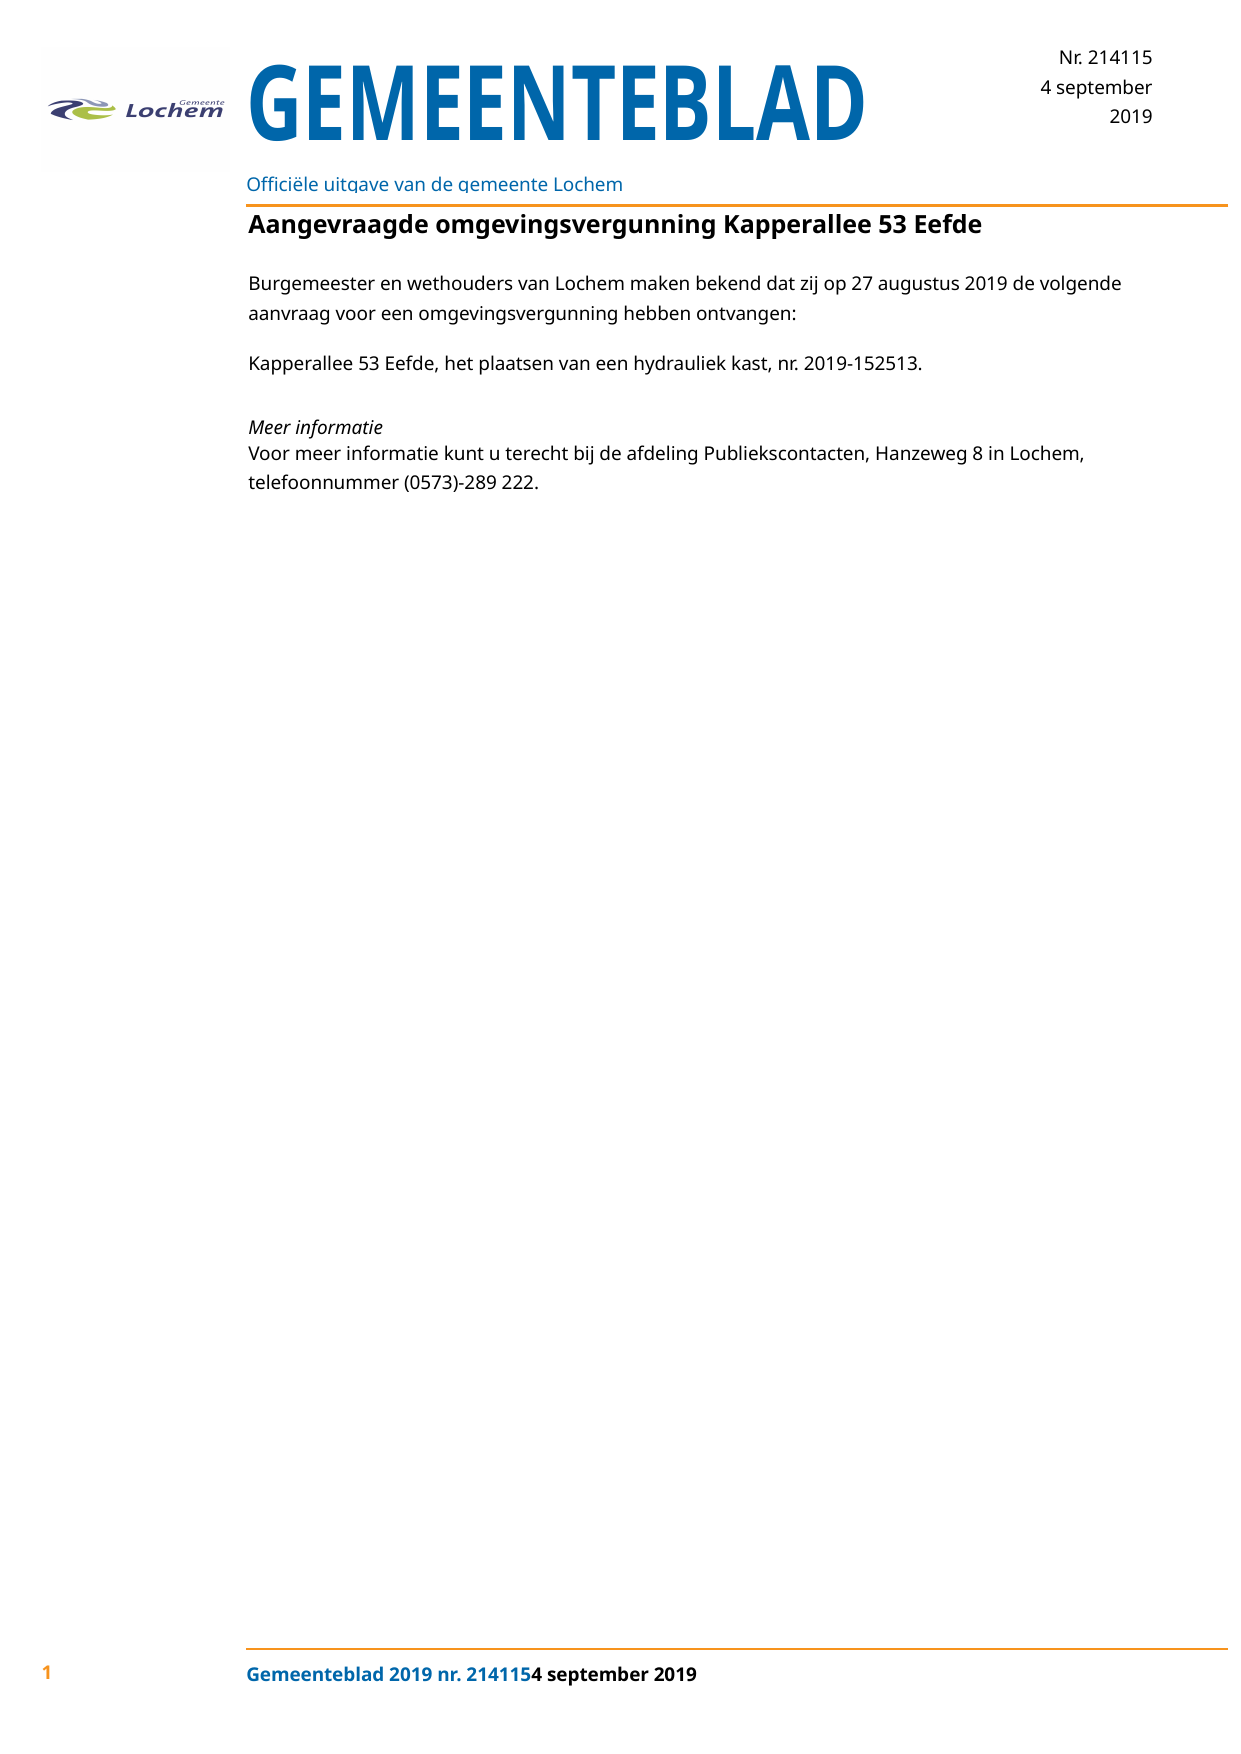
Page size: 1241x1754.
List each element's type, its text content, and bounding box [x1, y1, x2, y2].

picture [41, 47, 231, 172]
text Voor meer informatie kunt u terecht bij de afdeling Publiekscontacten, Hanzeweg 8 in Lochem, telefoonnummer (0573)-289 222. [248, 440, 1152, 495]
text Meer informatie [248, 414, 1152, 440]
text Kapperallee 53 Eefde, het plaatsen van een hydrauliek kast, nr. 2019-152513. [248, 350, 1152, 376]
text Burgemeester en wethouders van Lochem maken bekend dat zij op 27 augustus 2019 de volgende aanvraag voor een omgevingsvergunning hebben ontvangen: [248, 270, 1152, 326]
text Aangevraagde omgevingsvergunning Kapperallee 53 Eefde [248, 207, 1152, 241]
